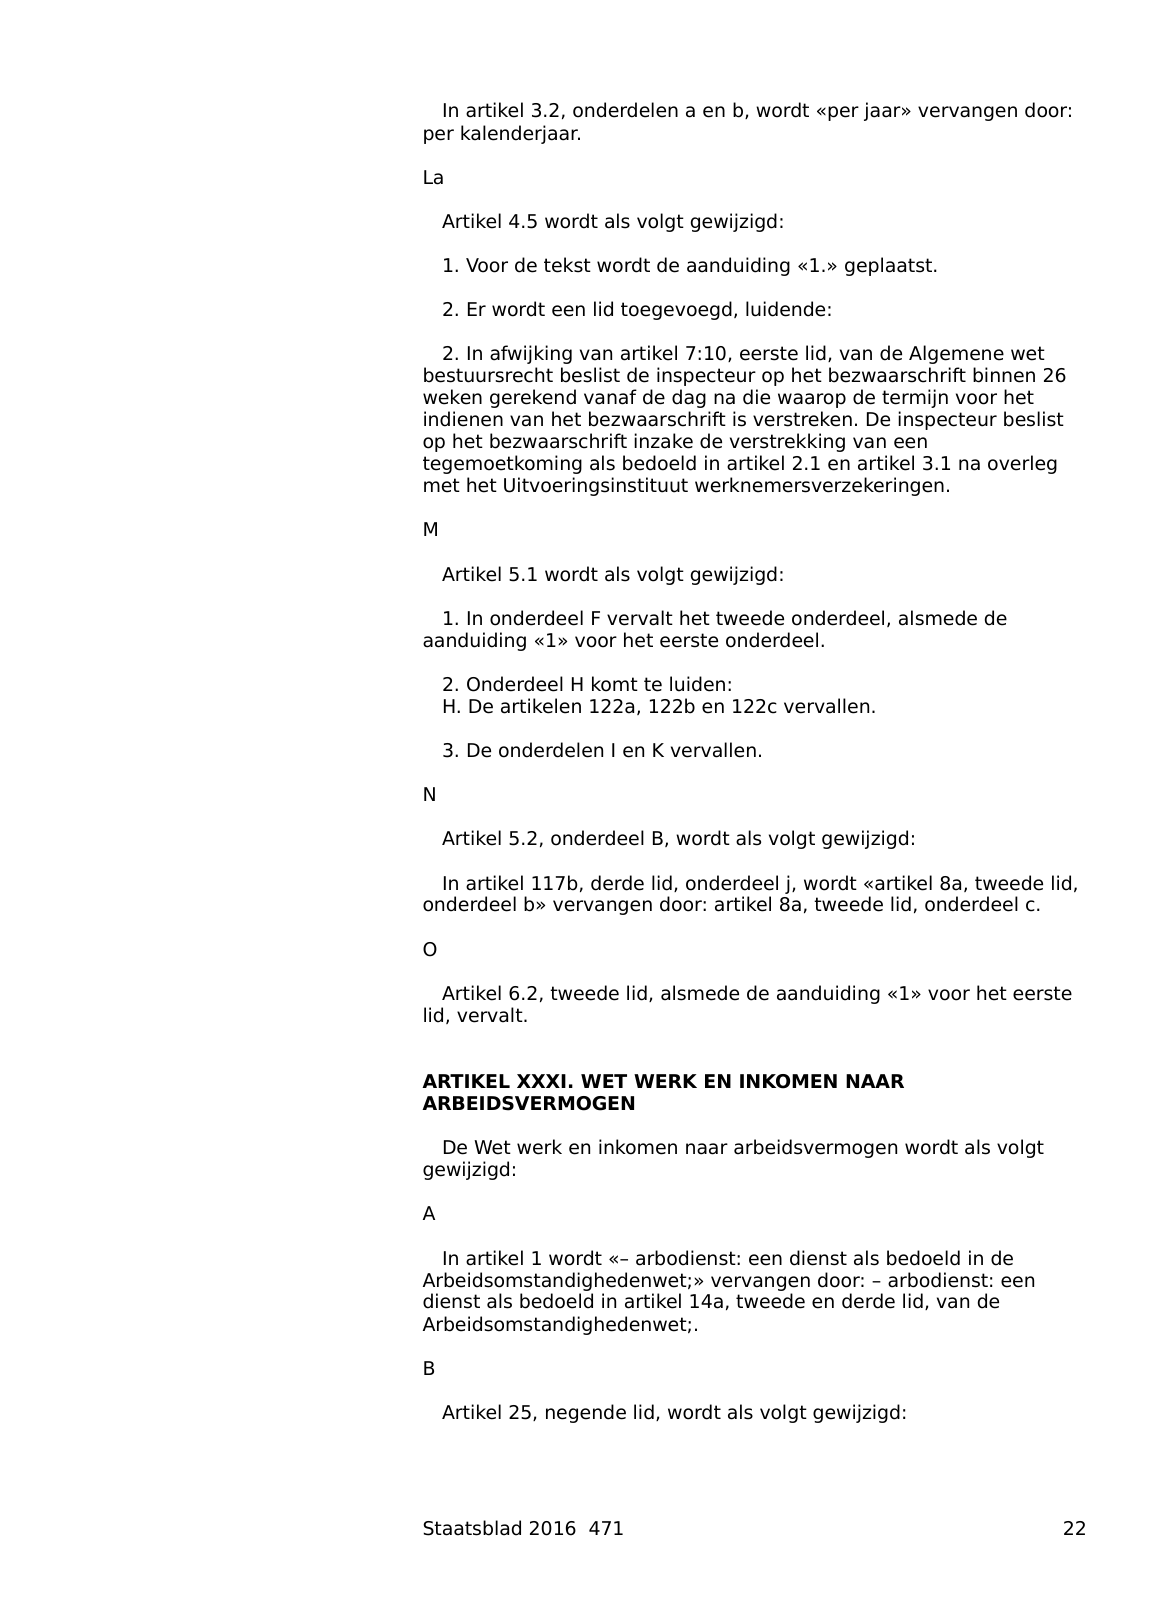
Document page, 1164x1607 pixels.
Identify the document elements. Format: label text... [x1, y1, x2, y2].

text A [422, 1203, 1087, 1225]
text Artikel 6.2, tweede lid, alsmede de aanduiding «1» voor het eerste lid, vervalt. [422, 983, 1087, 1027]
text De Wet werk en inkomen naar arbeidsvermogen wordt als volgt gewijzigd: [422, 1137, 1087, 1181]
text Artikel 5.1 wordt als volgt gewijzigd: [422, 563, 1087, 585]
text B [422, 1358, 1087, 1379]
text In artikel 117b, derde lid, onderdeel j, wordt «artikel 8a, tweede lid, onderdeel b» vervangen door: artikel 8a, tweede lid, onderdeel c. [422, 872, 1087, 916]
text Artikel 5.2, onderdeel B, wordt als volgt gewijzigd: [422, 828, 1087, 850]
text In artikel 1 wordt «– arbodienst: een dienst als bedoeld in de Arbeidsomstandighedenwet;» vervangen door: – arbodienst: een dienst als bedoeld in artikel 14a, tweede en derde lid, van de Arbeidsomstandighedenwet;. [422, 1247, 1087, 1335]
text H. De artikelen 122a, 122b en 122c vervallen. [422, 696, 1087, 718]
text 2. In afwijking van artikel 7:10, eerste lid, van de Algemene wet bestuursrecht beslist de inspecteur op het bezwaarschrift binnen 26 weken gerekend vanaf de dag na die waarop de termijn voor het indienen van het bezwaarschrift is verstreken. De inspecteur beslist op het bezwaarschrift inzake de verstrekking van een tegemoetkoming als bedoeld in artikel 2.1 en artikel 3.1 na overleg met het Uitvoeringsinstituut werknemersverzekeringen. [422, 343, 1087, 497]
text In artikel 3.2, onderdelen a en b, wordt «per jaar» vervangen door: per kalenderjaar. [422, 100, 1087, 144]
text Artikel 25, negende lid, wordt als volgt gewijzigd: [422, 1402, 1087, 1424]
text O [422, 938, 1087, 961]
subtitle ARTIKEL XXXI. WET WERK EN INKOMEN NAAR ARBEIDSVERMOGEN [422, 1071, 1087, 1115]
text 2. Onderdeel H komt te luiden: [422, 674, 1087, 696]
text 1. In onderdeel F vervalt het tweede onderdeel, alsmede de aanduiding «1» voor het eerste onderdeel. [422, 608, 1087, 652]
text Artikel 4.5 wordt als volgt gewijzigd: [422, 211, 1087, 233]
text La [422, 167, 1087, 188]
text 2. Er wordt een lid toegevoegd, luidende: [422, 299, 1087, 321]
text 3. De onderdelen I en K vervallen. [422, 740, 1087, 762]
text 1. Voor de tekst wordt de aanduiding «1.» geplaatst. [422, 255, 1087, 277]
text N [422, 784, 1087, 806]
text M [422, 519, 1087, 541]
